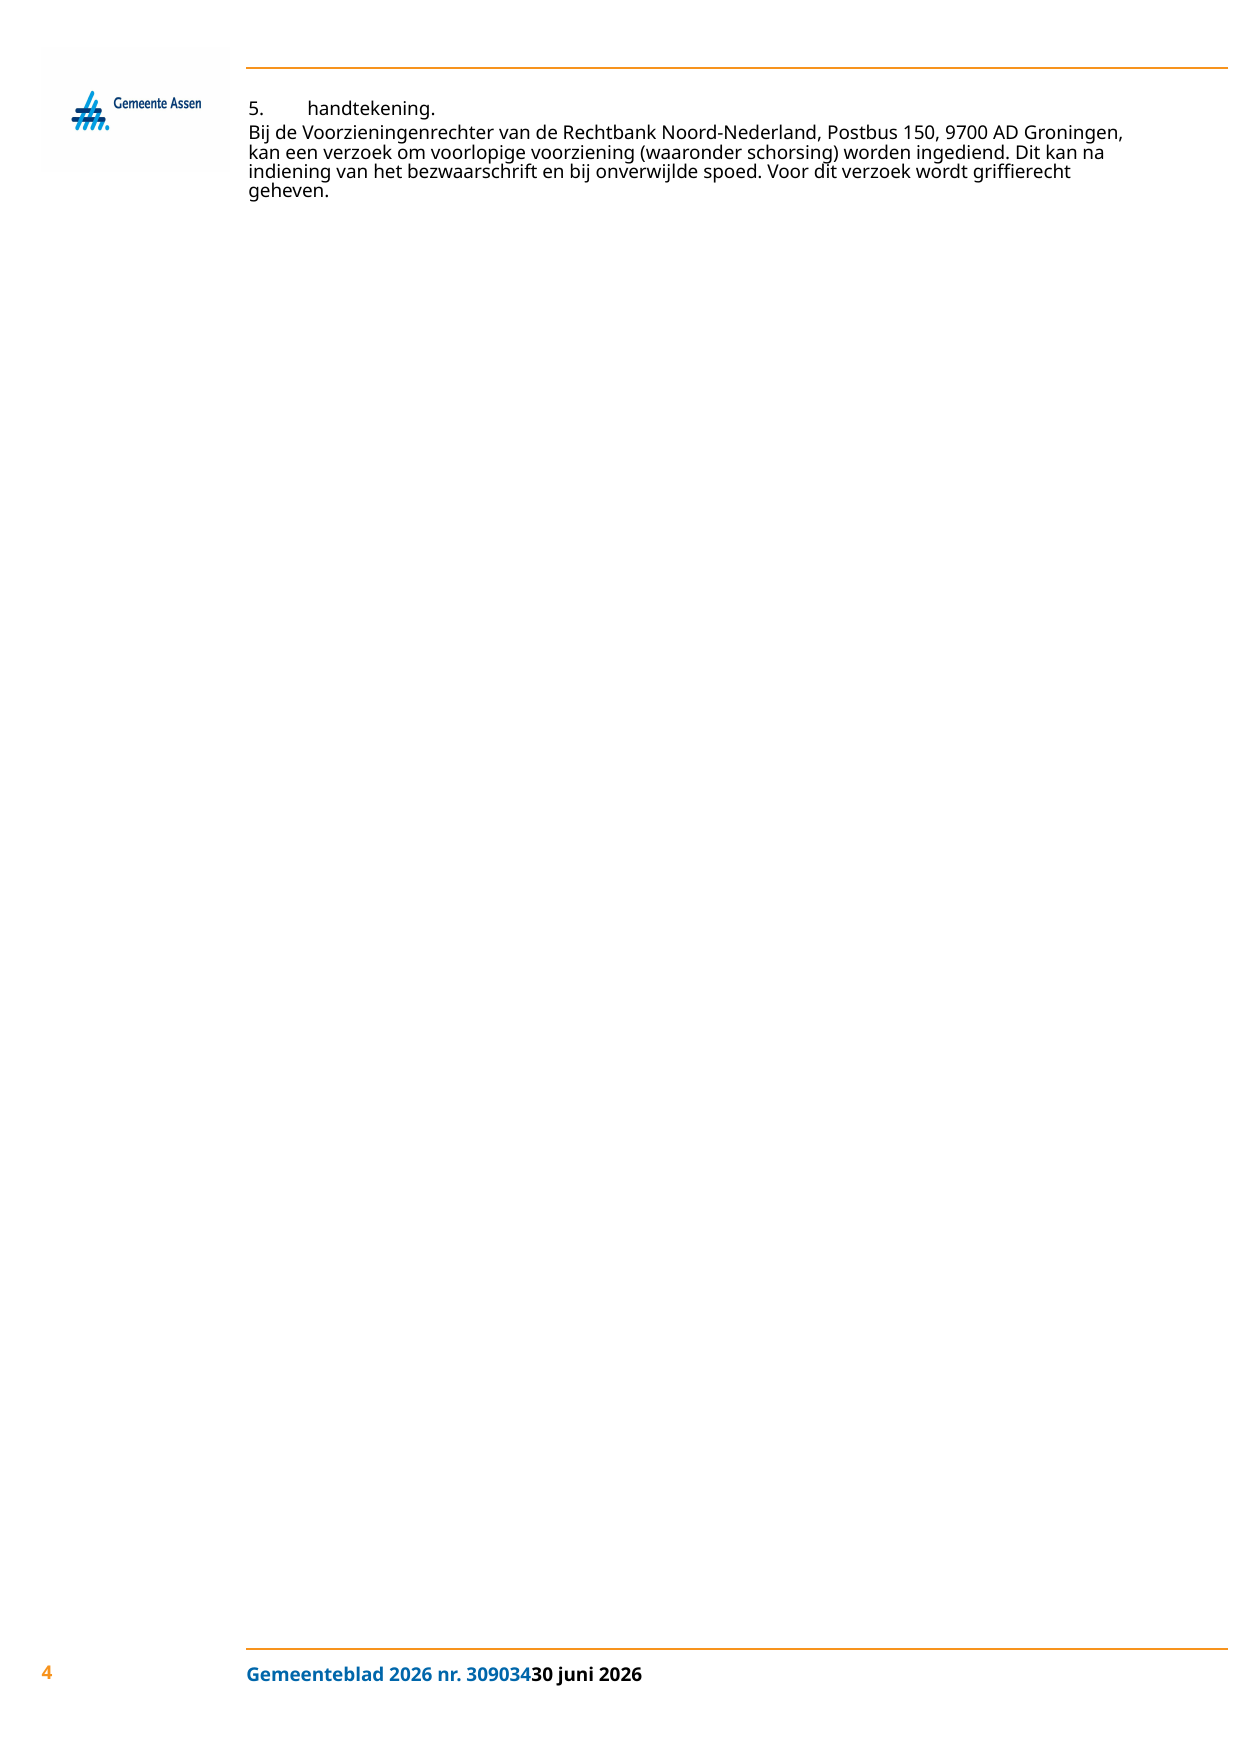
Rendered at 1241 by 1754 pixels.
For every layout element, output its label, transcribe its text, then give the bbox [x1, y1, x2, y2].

list handtekening. [248, 95, 1152, 121]
picture [41, 47, 231, 172]
text Bij de Voorzieningenrechter van de Rechtbank Noord-Nederland, Postbus 150, 9700 AD Groningen, kan een verzoek om voorlopige voorziening (waaronder schorsing) worden ingediend. Dit kan na indiening van het bezwaarschrift en bij onverwijlde spoed. Voor dit verzoek wordt griffierecht geheven. [248, 124, 1152, 201]
